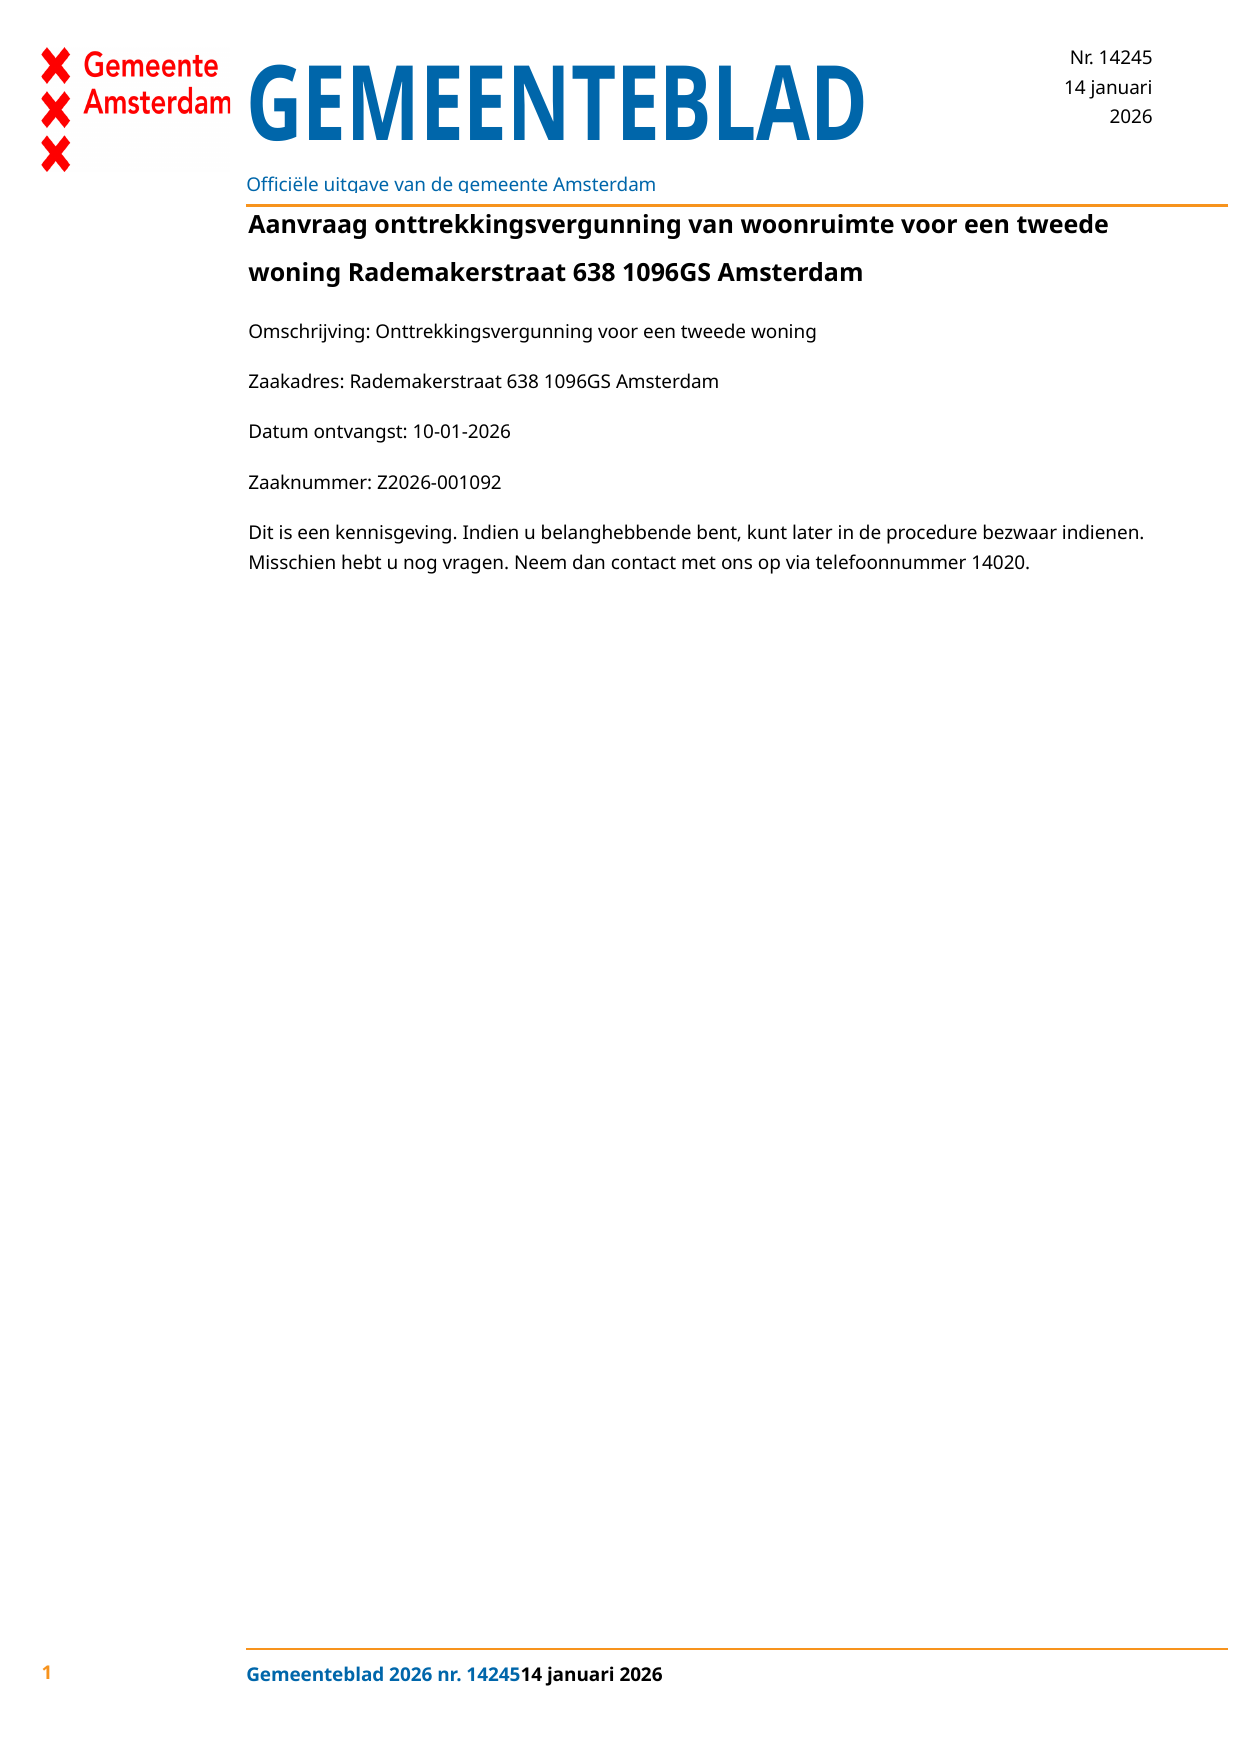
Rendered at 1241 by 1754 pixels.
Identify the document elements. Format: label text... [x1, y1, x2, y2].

text Omschrijving: Onttrekkingsvergunning voor een tweede woning [248, 318, 1152, 344]
text Datum ontvangst: 10-01-2026 [248, 419, 1152, 444]
picture [41, 47, 231, 172]
text Zaaknummer: Z2026-001092 [248, 469, 1152, 495]
text Aanvraag onttrekkingsvergunning van woonruimte voor een tweede woning Rademakerstraat 638 1096GS Amsterdam [248, 207, 1152, 288]
text Dit is een kennisgeving. Indien u belanghebbende bent, kunt later in de procedure bezwaar indienen. Misschien hebt u nog vragen. Neem dan contact met ons op via telefoonnummer 14020. [248, 519, 1152, 575]
text Zaakadres: Rademakerstraat 638 1096GS Amsterdam [248, 368, 1152, 394]
